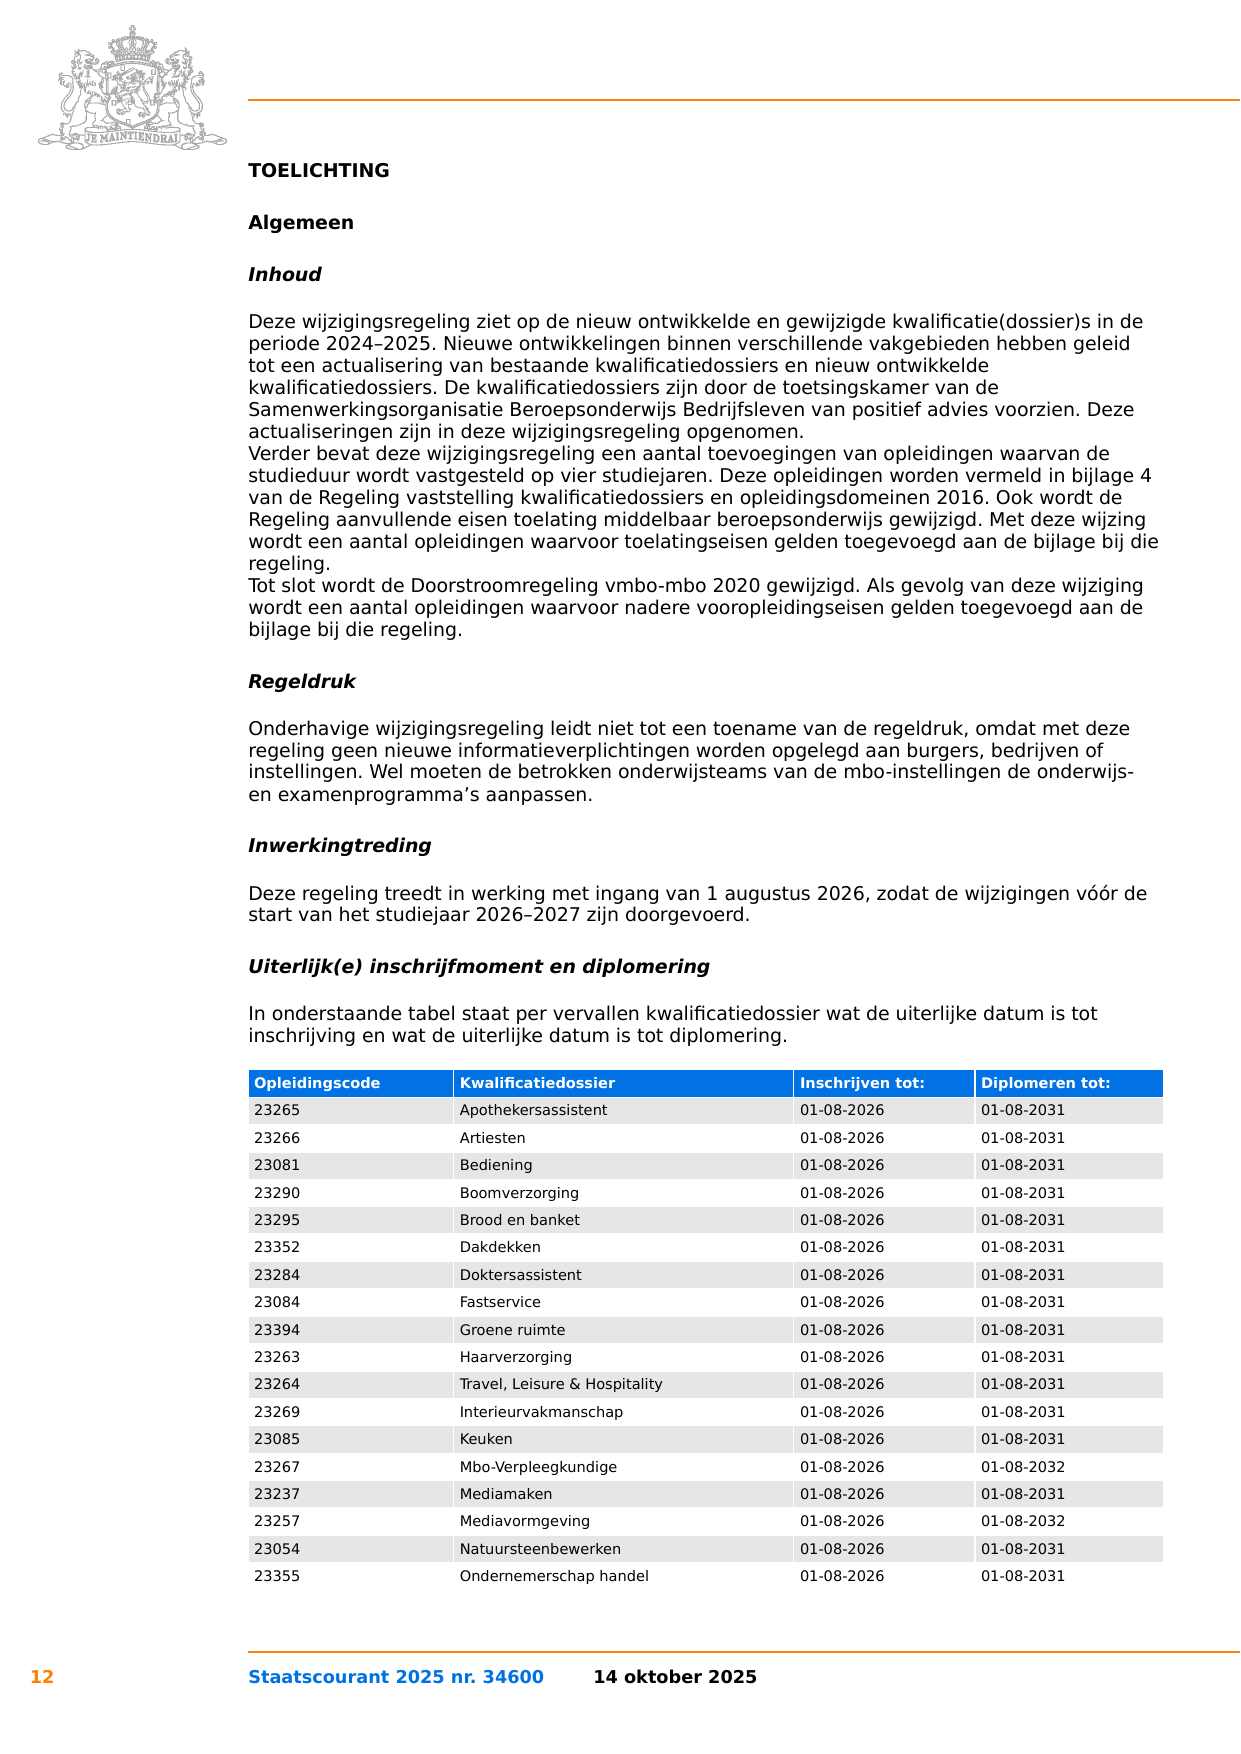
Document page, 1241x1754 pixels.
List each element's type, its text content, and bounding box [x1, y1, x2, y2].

table_cell Fastservice [454, 1289, 793, 1316]
table_cell Mediavormgeving [454, 1509, 793, 1535]
table_cell Mbo-Verpleegkundige [454, 1454, 793, 1480]
table_cell Boomverzorging [454, 1180, 793, 1206]
table_cell 23267 [249, 1454, 453, 1480]
table_cell Interieurvakmanschap [454, 1399, 793, 1425]
table_cell Bediening [454, 1153, 793, 1179]
table_cell 23081 [249, 1153, 453, 1179]
table_cell 01-08-2026 [794, 1317, 974, 1343]
table_cell Doktersassistent [454, 1262, 793, 1288]
table_cell 01-08-2026 [794, 1481, 974, 1507]
table_cell 01-08-2031 [976, 1098, 1163, 1124]
text Onderhavige wijzigingsregeling leidt niet tot een toename van de regeldruk, omdat met deze regeling geen nieuwe informatieverplichtingen worden opgelegd aan burgers, bedrijven of instellingen. Wel moeten de betrokken onderwijsteams van de mbo-instellingen de onderwijs- en examenprogramma’s aanpassen. [248, 717, 1163, 805]
table_cell Travel, Leisure & Hospitality [454, 1372, 793, 1398]
table_cell Groene ruimte [454, 1317, 793, 1343]
table_cell 01-08-2032 [976, 1454, 1163, 1480]
table_cell 23264 [249, 1372, 453, 1398]
table_cell 23290 [249, 1180, 453, 1206]
table_cell Apothekersassistent [454, 1098, 793, 1124]
table_cell 01-08-2031 [976, 1563, 1163, 1590]
table_cell Natuursteenbewerken [454, 1536, 793, 1562]
table_cell 01-08-2031 [976, 1536, 1163, 1562]
text Deze regeling treedt in werking met ingang van 1 augustus 2026, zodat de wijzigingen vóór de start van het studiejaar 2026–2027 zijn doorgevoerd. [248, 882, 1163, 926]
table_cell 01-08-2026 [794, 1235, 974, 1261]
table_cell 23352 [249, 1235, 453, 1261]
table_cell 01-08-2026 [794, 1180, 974, 1206]
text In onderstaande tabel staat per vervallen kwalificatiedossier wat de uiterlijke datum is tot inschrijving en wat de uiterlijke datum is tot diplomering. [248, 1003, 1163, 1047]
table_cell 23257 [249, 1509, 453, 1535]
picture [38, 25, 227, 150]
table_cell 01-08-2031 [976, 1317, 1163, 1343]
table_cell 01-08-2031 [976, 1125, 1163, 1151]
text Tot slot wordt de Doorstroomregeling vmbo-mbo 2020 gewijzigd. Als gevolg van deze wijziging wordt een aantal opleidingen waarvoor nadere vooropleidingseisen gelden toegevoegd aan de bijlage bij die regeling. [248, 574, 1163, 641]
table_header Opleidingscode [249, 1070, 453, 1097]
table_cell 01-08-2026 [794, 1153, 974, 1179]
table_cell 23084 [249, 1289, 453, 1316]
table_cell 23269 [249, 1399, 453, 1425]
table_cell 01-08-2031 [976, 1344, 1163, 1371]
table_cell Brood en banket [454, 1207, 793, 1233]
table_cell 01-08-2032 [976, 1509, 1163, 1535]
table_cell Haarverzorging [454, 1344, 793, 1371]
table_cell 23355 [249, 1563, 453, 1590]
table_cell 01-08-2031 [976, 1262, 1163, 1288]
table_cell 01-08-2026 [794, 1536, 974, 1562]
table_cell 23265 [249, 1098, 453, 1124]
table_cell 01-08-2026 [794, 1426, 974, 1453]
table_cell 01-08-2026 [794, 1207, 974, 1233]
table_cell 23054 [249, 1536, 453, 1562]
table_cell 01-08-2031 [976, 1180, 1163, 1206]
text Deze wijzigingsregeling ziet op de nieuw ontwikkelde en gewijzigde kwalificatie(dossier)s in de periode 2024–2025. Nieuwe ontwikkelingen binnen verschillende vakgebieden hebben geleid tot een actualisering van bestaande kwalificatiedossiers en nieuw ontwikkelde kwalificatiedossiers. De kwalificatiedossiers zijn door de toetsingskamer van de Samenwerkingsorganisatie Beroepsonderwijs Bedrijfsleven van positief advies voorzien. Deze actualiseringen zijn in deze wijzigingsregeling opgenomen. [248, 311, 1163, 443]
table_cell 01-08-2026 [794, 1344, 974, 1371]
table_cell 01-08-2031 [976, 1289, 1163, 1316]
table_header Diplomeren tot: [976, 1070, 1163, 1097]
table_cell 23394 [249, 1317, 453, 1343]
table_cell 01-08-2031 [976, 1426, 1163, 1453]
table_cell Dakdekken [454, 1235, 793, 1261]
subtitle Algemeen [248, 212, 1163, 234]
table_cell Keuken [454, 1426, 793, 1453]
subtitle Inhoud [248, 264, 1163, 286]
text Verder bevat deze wijzigingsregeling een aantal toevoegingen van opleidingen waarvan de studieduur wordt vastgesteld op vier studiejaren. Deze opleidingen worden vermeld in bijlage 4 van de Regeling vaststelling kwalificatiedossiers en opleidingsdomeinen 2016. Ook wordt de Regeling aanvullende eisen toelating middelbaar beroepsonderwijs gewijzigd. Met deze wijzing wordt een aantal opleidingen waarvoor toelatingseisen gelden toegevoegd aan de bijlage bij die regeling. [248, 443, 1163, 574]
table_cell 01-08-2026 [794, 1454, 974, 1480]
subtitle Regeldruk [248, 671, 1163, 692]
table_header Kwalificatiedossier [454, 1070, 793, 1097]
table_cell Mediamaken [454, 1481, 793, 1507]
table_header Inschrijven tot: [794, 1070, 974, 1097]
table_cell 01-08-2031 [976, 1207, 1163, 1233]
table_cell 23237 [249, 1481, 453, 1507]
table_cell Artiesten [454, 1125, 793, 1151]
table_cell 01-08-2026 [794, 1509, 974, 1535]
table_cell 01-08-2031 [976, 1372, 1163, 1398]
table_cell 01-08-2026 [794, 1399, 974, 1425]
table_cell 01-08-2031 [976, 1481, 1163, 1507]
table_cell 23284 [249, 1262, 453, 1288]
table_cell 23295 [249, 1207, 453, 1233]
table_cell 01-08-2026 [794, 1372, 974, 1398]
table_cell 01-08-2026 [794, 1289, 974, 1316]
table_cell 23266 [249, 1125, 453, 1151]
table_cell 01-08-2026 [794, 1098, 974, 1124]
table_cell 01-08-2026 [794, 1563, 974, 1590]
table_cell 01-08-2031 [976, 1153, 1163, 1179]
subtitle TOELICHTING [248, 160, 1163, 182]
table_cell 01-08-2031 [976, 1399, 1163, 1425]
subtitle Inwerkingtreding [248, 835, 1163, 857]
table_cell 23263 [249, 1344, 453, 1371]
subtitle Uiterlijk(e) inschrijfmoment en diplomering [248, 956, 1163, 978]
table_cell 01-08-2026 [794, 1125, 974, 1151]
table_cell 01-08-2031 [976, 1235, 1163, 1261]
table_cell 23085 [249, 1426, 453, 1453]
table_cell 01-08-2026 [794, 1262, 974, 1288]
table_cell Ondernemerschap handel [454, 1563, 793, 1590]
